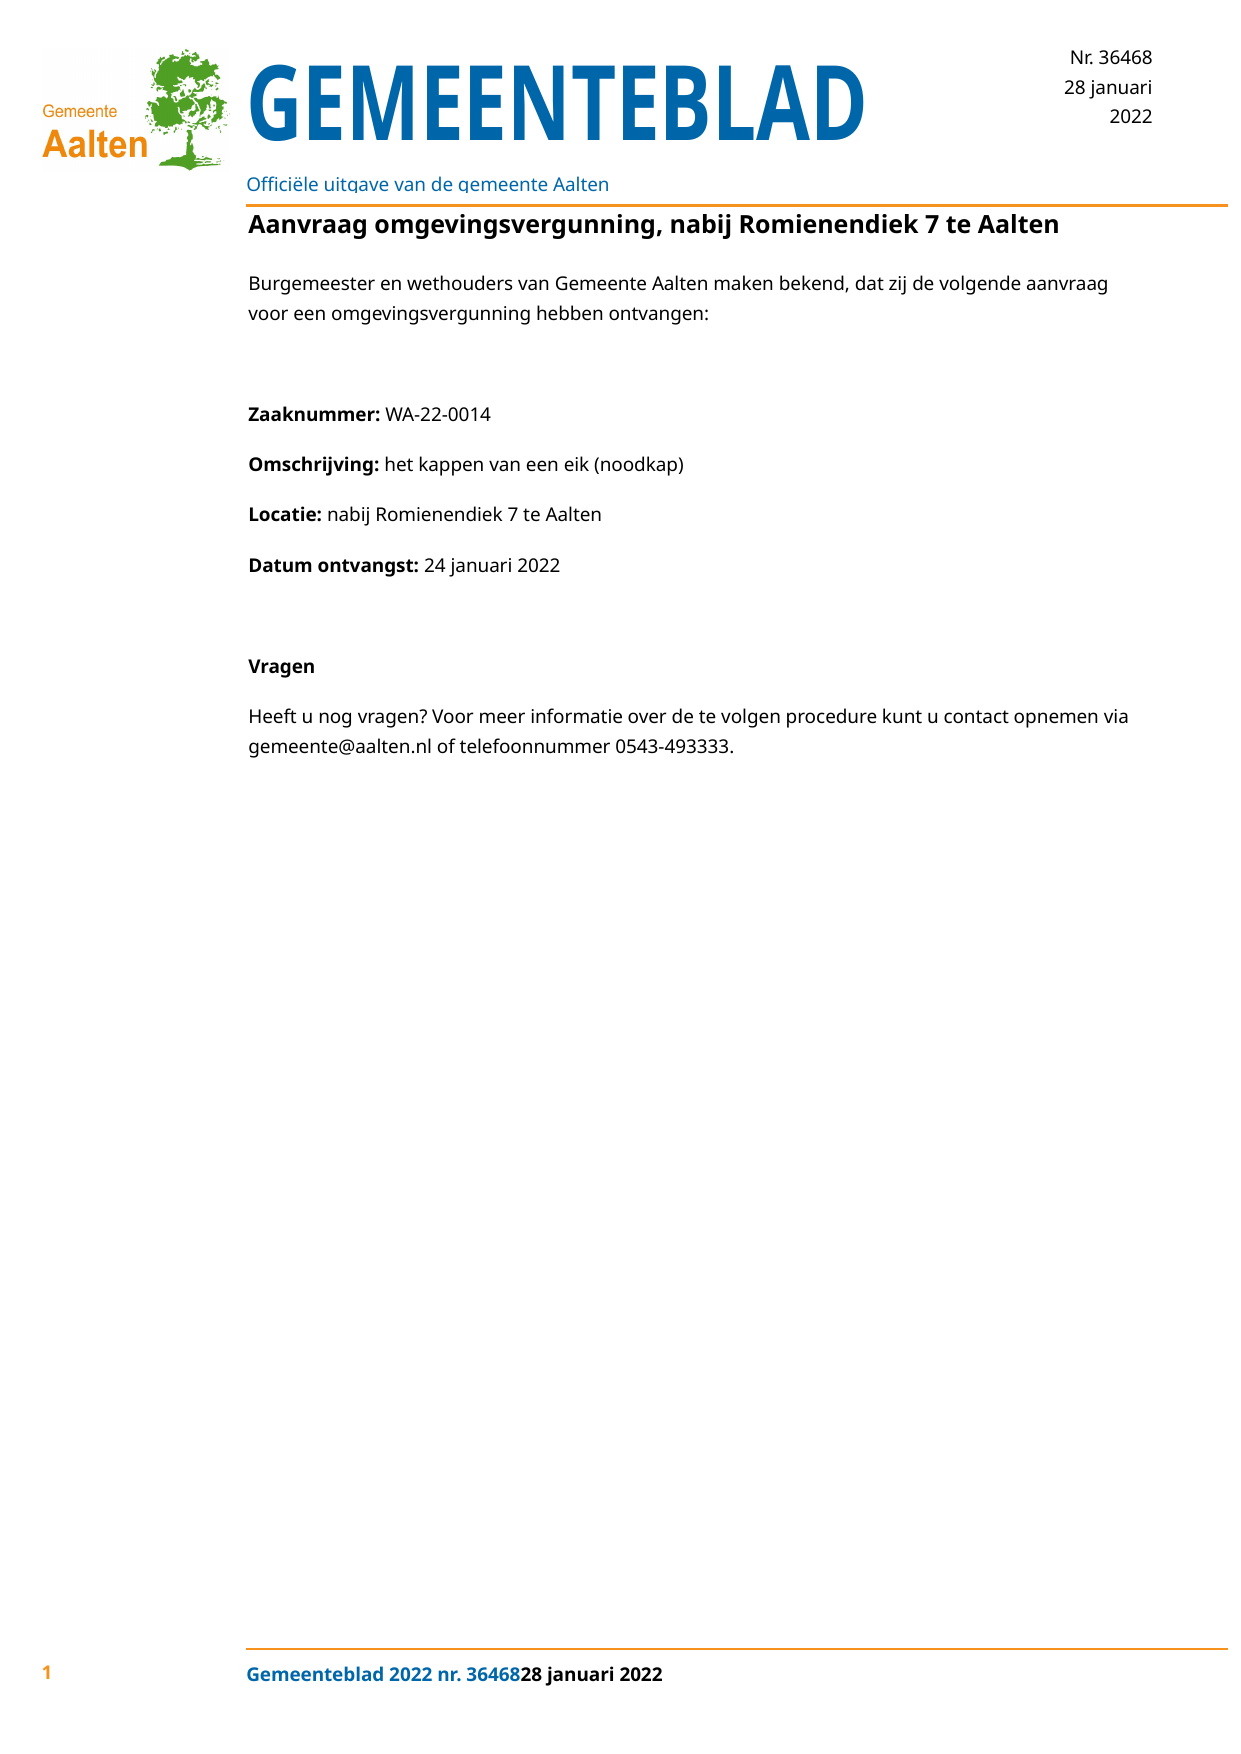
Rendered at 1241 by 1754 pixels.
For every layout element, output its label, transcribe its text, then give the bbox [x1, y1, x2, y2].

text Omschrijving: het kappen van een eik (noodkap) [248, 451, 1152, 477]
text Heeft u nog vragen? Voor meer informatie over de te volgen procedure kunt u contact opnemen via gemeente@aalten.nl of telefoonnummer 0543-493333. [248, 703, 1152, 758]
text Burgemeester en wethouders van Gemeente Aalten maken bekend, dat zij de volgende aanvraag voor een omgevingsvergunning hebben ontvangen: [248, 270, 1152, 326]
text Vragen [248, 653, 1152, 678]
text Zaaknummer: WA-22-0014 [248, 401, 1152, 426]
text Aanvraag omgevingsvergunning, nabij Romienendiek 7 te Aalten [248, 207, 1152, 241]
text Datum ontvangst: 24 januari 2022 [248, 552, 1152, 578]
picture [41, 47, 231, 172]
text Locatie: nabij Romienendiek 7 te Aalten [248, 502, 1152, 527]
